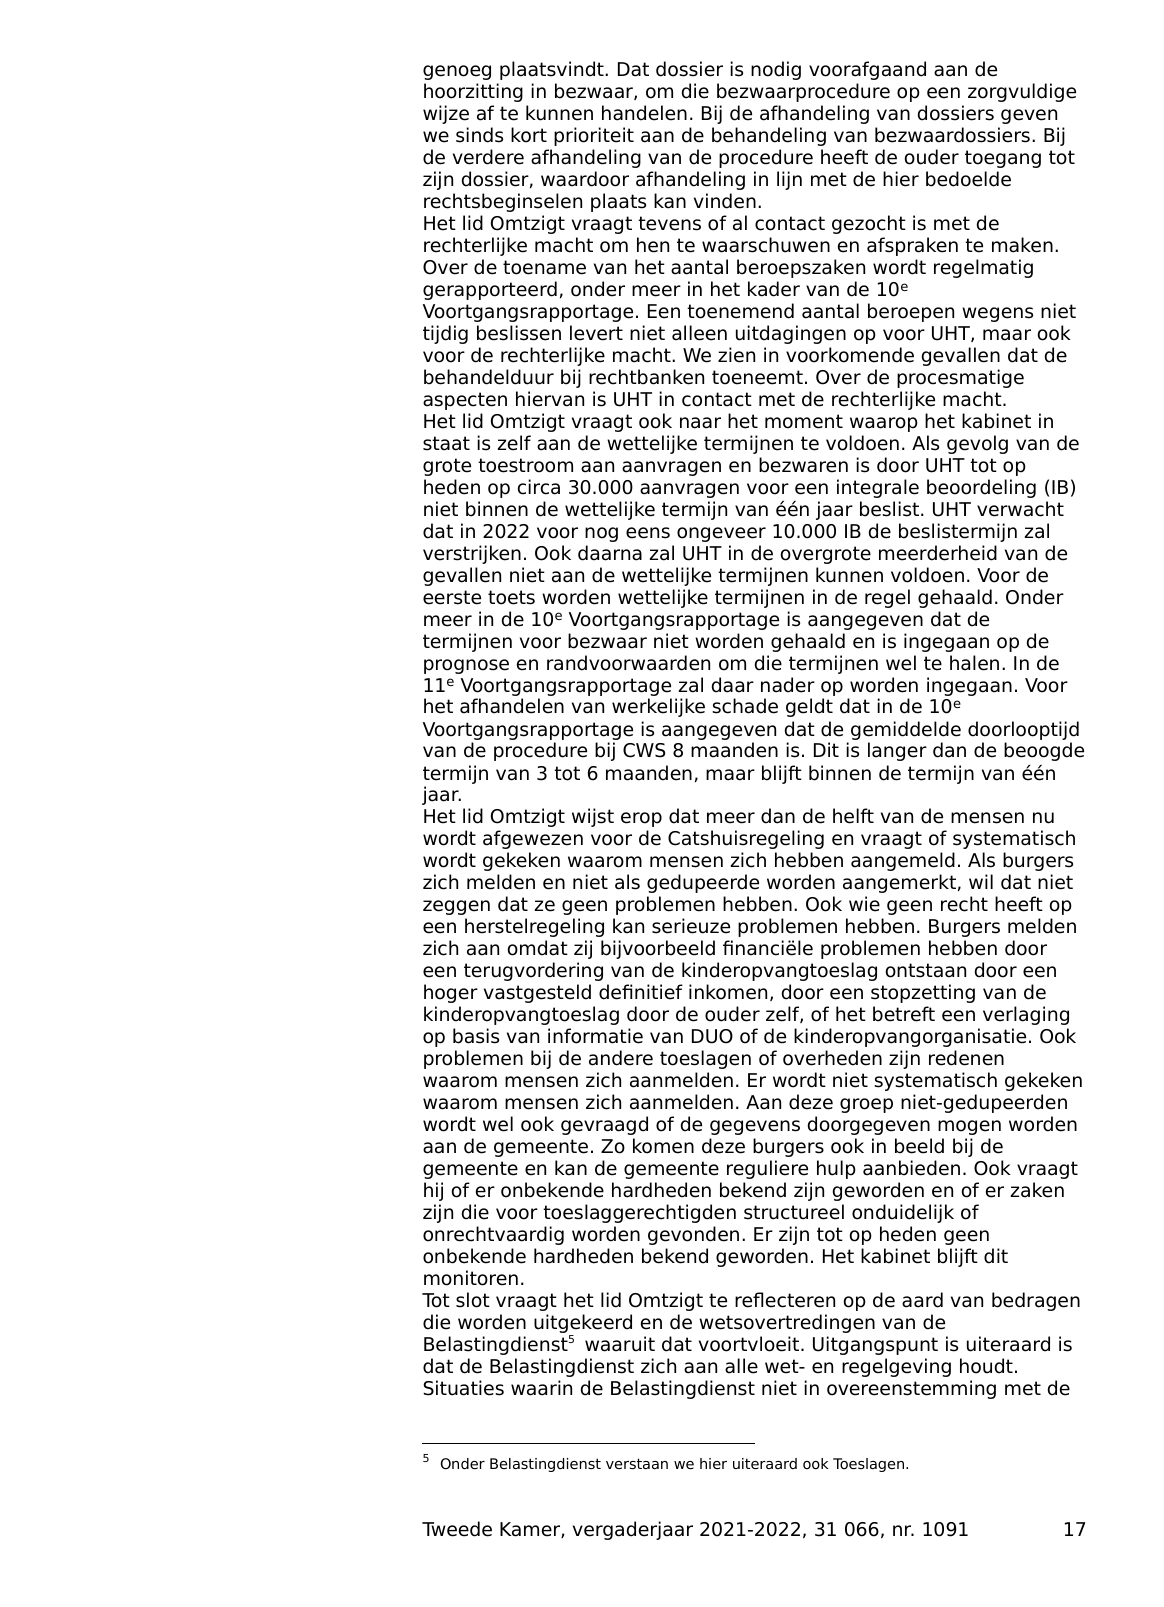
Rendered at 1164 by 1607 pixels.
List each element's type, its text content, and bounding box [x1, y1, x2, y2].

text genoeg plaatsvindt. Dat dossier is nodig voorafgaand aan de hoorzitting in bezwaar, om die bezwaarprocedure op een zorgvuldige wijze af te kunnen handelen. Bij de afhandeling van dossiers geven we sinds kort prioriteit aan de behandeling van bezwaardossiers. Bij de verdere afhandeling van de procedure heeft de ouder toegang tot zijn dossier, waardoor afhandeling in lijn met de hier bedoelde rechtsbeginselen plaats kan vinden. [422, 59, 1087, 213]
text Het lid Omtzigt vraagt ook naar het moment waarop het kabinet in staat is zelf aan de wettelijke termijnen te voldoen. Als gevolg van de grote toestroom aan aanvragen en bezwaren is door UHT tot op heden op circa 30.000 aanvragen voor een integrale beoordeling (IB) niet binnen de wettelijke termijn van één jaar beslist. UHT verwacht dat in 2022 voor nog eens ongeveer 10.000 IB de beslistermijn zal verstrijken. Ook daarna zal UHT in de overgrote meerderheid van de gevallen niet aan de wettelijke termijnen kunnen voldoen. Voor de eerste toets worden wettelijke termijnen in de regel gehaald. Onder meer in de 10e Voortgangsrapportage is aangegeven dat de termijnen voor bezwaar niet worden gehaald en is ingegaan op de prognose en randvoorwaarden om die termijnen wel te halen. In de 11e Voortgangsrapportage zal daar nader op worden ingegaan. Voor het afhandelen van werkelijke schade geldt dat in de 10e Voortgangsrapportage is aangegeven dat de gemiddelde doorlooptijd van de procedure bij CWS 8 maanden is. Dit is langer dan de beoogde termijn van 3 tot 6 maanden, maar blijft binnen de termijn van één jaar. [422, 411, 1087, 806]
text Het lid Omtzigt vraagt tevens of al contact gezocht is met de rechterlijke macht om hen te waarschuwen en afspraken te maken. Over de toename van het aantal beroepszaken wordt regelmatig gerapporteerd, onder meer in het kader van de 10e Voortgangsrapportage. Een toenemend aantal beroepen wegens niet tijdig beslissen levert niet alleen uitdagingen op voor UHT, maar ook voor de rechterlijke macht. We zien in voorkomende gevallen dat de behandelduur bij rechtbanken toeneemt. Over de procesmatige aspecten hiervan is UHT in contact met de rechterlijke macht. [422, 213, 1087, 411]
text Tot slot vraagt het lid Omtzigt te reflecteren op de aard van bedragen die worden uitgekeerd en de wetsovertredingen van de Belastingdienst waaruit dat voortvloeit. Uitgangspunt is uiteraard is dat de Belastingdienst zich aan alle wet- en regelgeving houdt. Situaties waarin de Belastingdienst niet in overeenstemming met de [422, 1290, 1087, 1400]
text Onder Belastingdienst verstaan we hier uiteraard ook Toeslagen. [422, 1452, 1087, 1474]
text Het lid Omtzigt wijst erop dat meer dan de helft van de mensen nu wordt afgewezen voor de Catshuisregeling en vraagt of systematisch wordt gekeken waarom mensen zich hebben aangemeld. Als burgers zich melden en niet als gedupeerde worden aangemerkt, wil dat niet zeggen dat ze geen problemen hebben. Ook wie geen recht heeft op een herstelregeling kan serieuze problemen hebben. Burgers melden zich aan omdat zij bijvoorbeeld financiële problemen hebben door een terugvordering van de kinderopvangtoeslag ontstaan door een hoger vastgesteld definitief inkomen, door een stopzetting van de kinderopvangtoeslag door de ouder zelf, of het betreft een verlaging op basis van informatie van DUO of de kinderopvangorganisatie. Ook problemen bij de andere toeslagen of overheden zijn redenen waarom mensen zich aanmelden. Er wordt niet systematisch gekeken waarom mensen zich aanmelden. Aan deze groep niet-gedupeerden wordt wel ook gevraagd of de gegevens doorgegeven mogen worden aan de gemeente. Zo komen deze burgers ook in beeld bij de gemeente en kan de gemeente reguliere hulp aanbieden. Ook vraagt hij of er onbekende hardheden bekend zijn geworden en of er zaken zijn die voor toeslaggerechtigden structureel onduidelijk of onrechtvaardig worden gevonden. Er zijn tot op heden geen onbekende hardheden bekend geworden. Het kabinet blijft dit monitoren. [422, 806, 1087, 1290]
